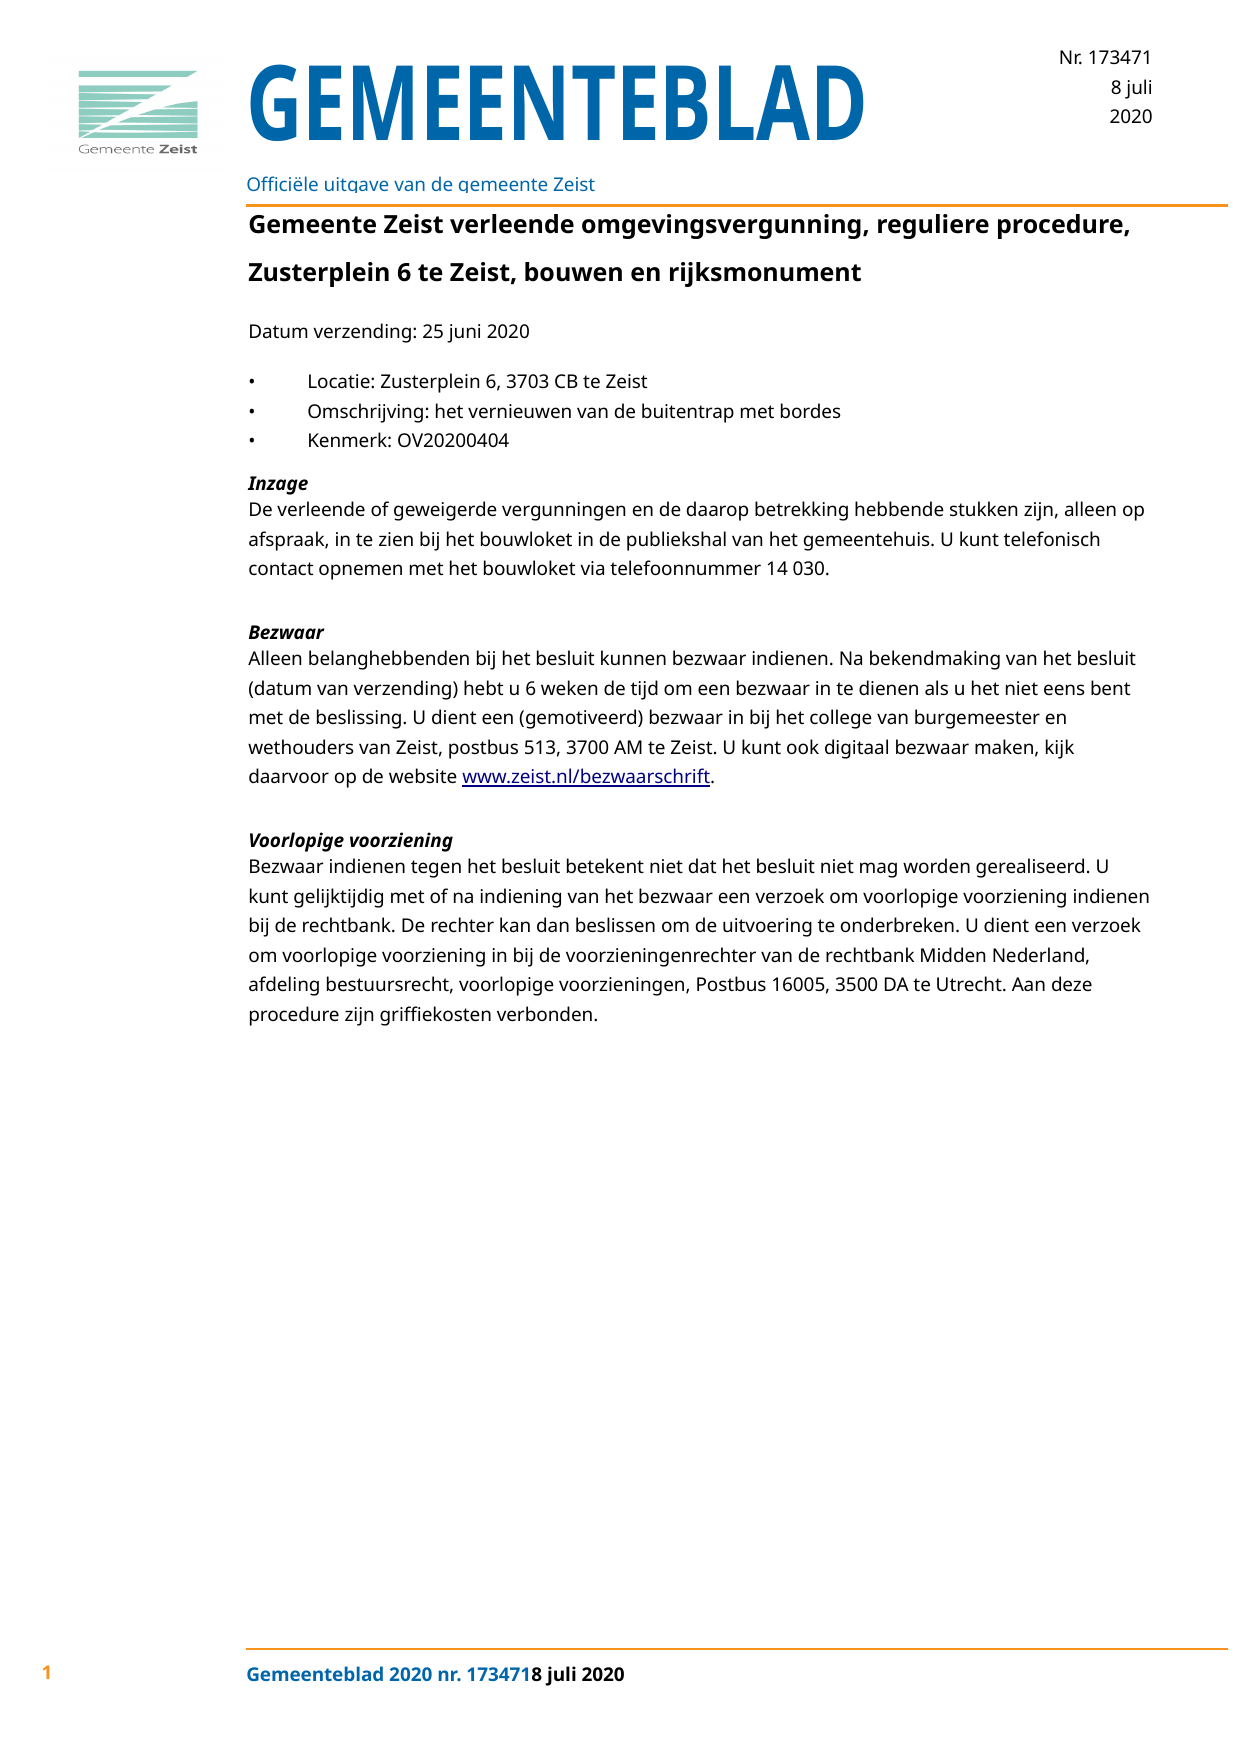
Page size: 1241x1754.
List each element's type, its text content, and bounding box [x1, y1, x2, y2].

picture [41, 47, 231, 172]
text Datum verzending: 25 juni 2020 [248, 318, 1152, 344]
list Locatie: Zusterplein 6, 3703 CB te Zeist [248, 368, 1152, 394]
text De verleende of geweigerde vergunningen en de daarop betrekking hebbende stukken zijn, alleen op afspraak, in te zien bij het bouwloket in de publiekshal van het gemeentehuis. U kunt telefonisch contact opnemen met het bouwloket via telefoonnummer 14 030. [248, 496, 1152, 581]
text Alleen belanghebbenden bij het besluit kunnen bezwaar indienen. Na bekendmaking van het besluit (datum van verzending) hebt u 6 weken de tijd om een bezwaar in te dienen als u het niet eens bent met de beslissing. U dient een (gemotiveerd) bezwaar in bij het college van burgemeester en wethouders van Zeist, postbus 513, 3700 AM te Zeist. U kunt ook digitaal bezwaar maken, kijk daarvoor op de website www.zeist.nl/bezwaarschrift. [248, 645, 1152, 789]
text Inzage [248, 471, 1152, 496]
text Bezwaar indienen tegen het besluit betekent niet dat het besluit niet mag worden gerealiseerd. U kunt gelijktijdig met of na indiening van het bezwaar een verzoek om voorlopige voorziening indienen bij de rechtbank. De rechter kan dan beslissen om de uitvoering te onderbreken. U dient een verzoek om voorlopige voorziening in bij de voorzieningenrechter van de rechtbank Midden Nederland, afdeling bestuursrecht, voorlopige voorzieningen, Postbus 16005, 3500 DA te Utrecht. Aan deze procedure zijn griffiekosten verbonden. [248, 853, 1152, 1027]
text Gemeente Zeist verleende omgevingsvergunning, reguliere procedure, Zusterplein 6 te Zeist, bouwen en rijksmonument [248, 207, 1152, 288]
text Voorlopige voorziening [248, 827, 1152, 853]
list Omschrijving: het vernieuwen van de buitentrap met bordes [248, 398, 1152, 424]
list Kenmerk: OV20200404 [248, 427, 1152, 453]
text Bezwaar [248, 619, 1152, 645]
